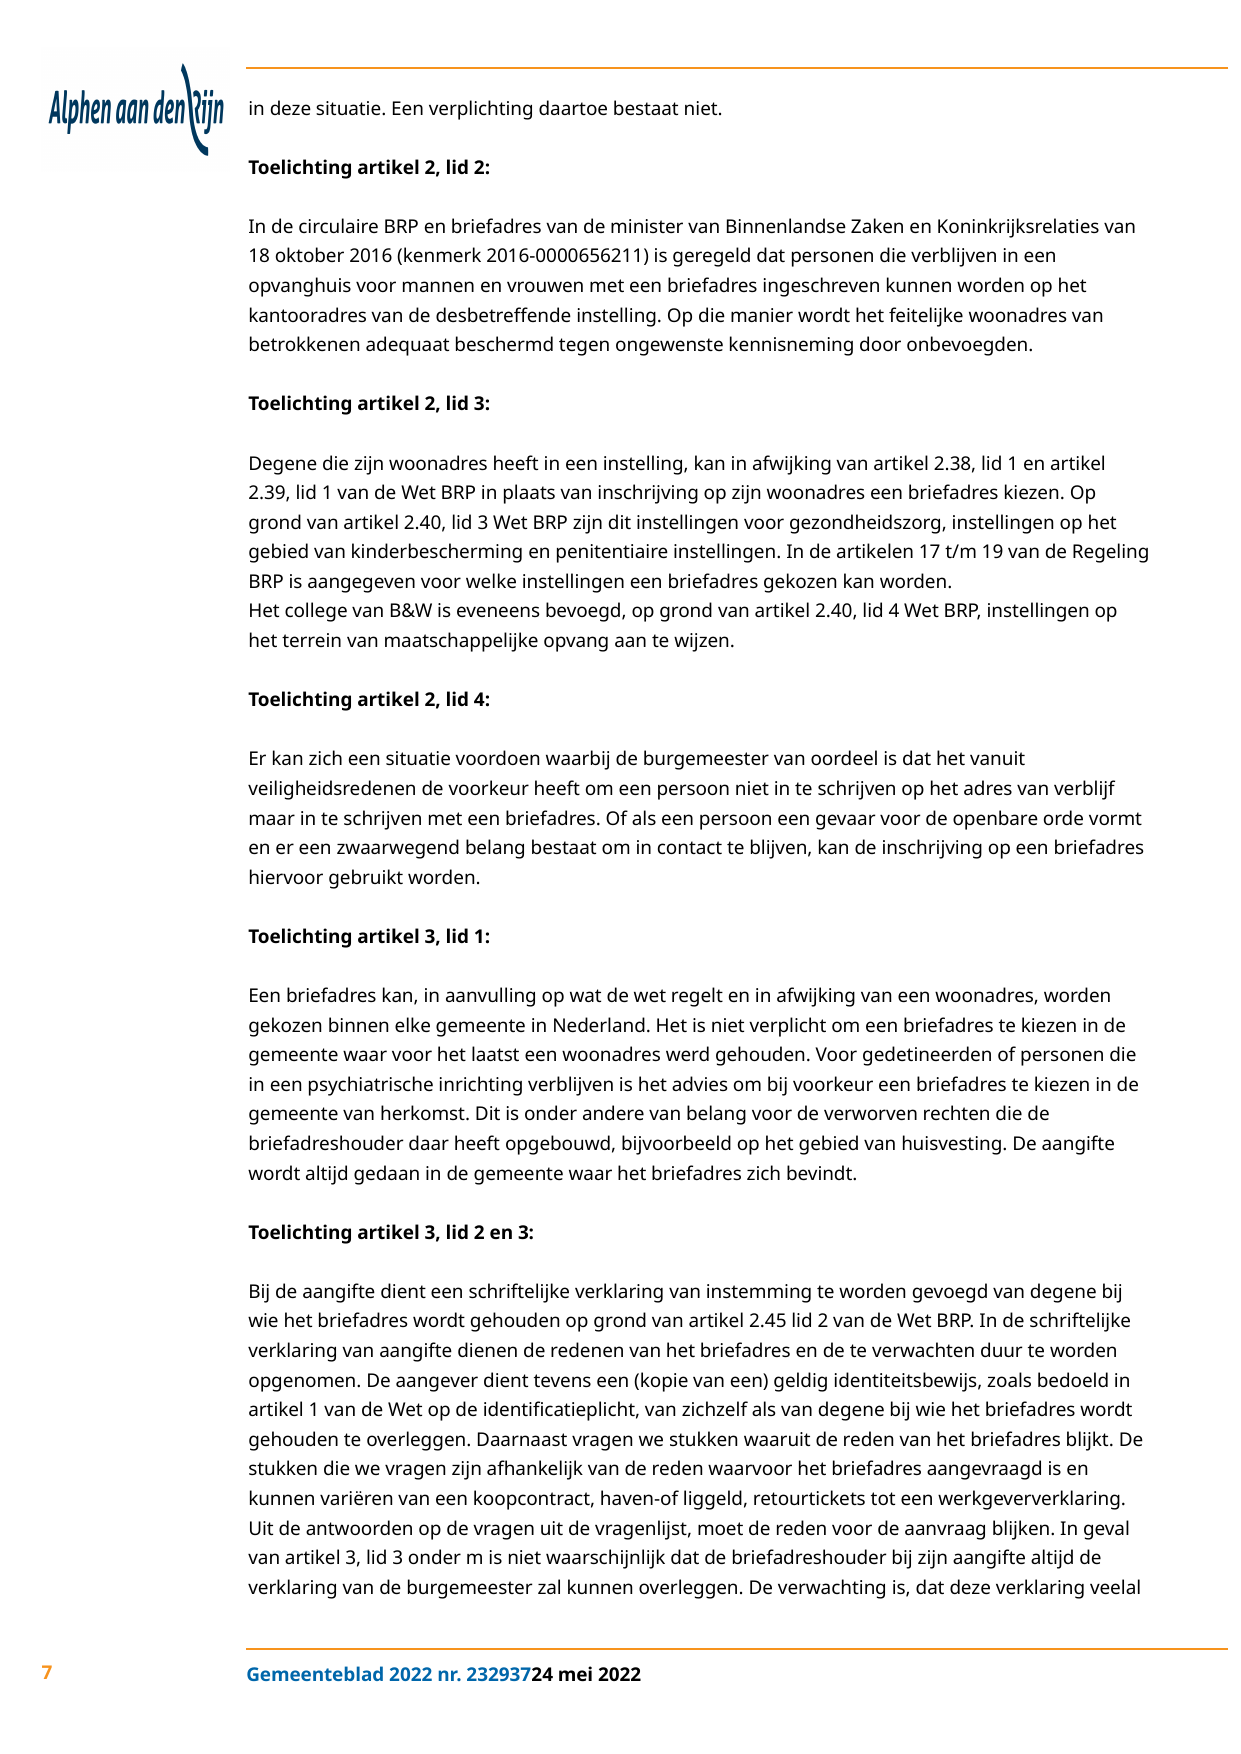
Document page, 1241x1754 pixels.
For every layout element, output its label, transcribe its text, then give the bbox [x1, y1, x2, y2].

text Toelichting artikel 2, lid 4: [248, 686, 1152, 712]
text Een briefadres kan, in aanvulling op wat de wet regelt en in afwijking van een woonadres, worden gekozen binnen elke gemeente in Nederland. Het is niet verplicht om een briefadres te kiezen in de gemeente waar voor het laatst een woonadres werd gehouden. Voor gedetineerden of personen die in een psychiatrische inrichting verblijven is het advies om bij voorkeur een briefadres te kiezen in de gemeente van herkomst. Dit is onder andere van belang voor de verworven rechten die de briefadreshouder daar heeft opgebouwd, bijvoorbeeld op het gebied van huisvesting. De aangifte wordt altijd gedaan in de gemeente waar het briefadres zich bevindt. [248, 982, 1152, 1186]
text Toelichting artikel 3, lid 1: [248, 923, 1152, 949]
text Toelichting artikel 2, lid 2: [248, 154, 1152, 180]
text Toelichting artikel 2, lid 3: [248, 391, 1152, 416]
text Het college van B&W is eveneens bevoegd, op grond van artikel 2.40, lid 4 Wet BRP, instellingen op het terrein van maatschappelijke opvang aan te wijzen. [248, 598, 1152, 653]
text In de circulaire BRP en briefadres van de minister van Binnenlandse Zaken en Koninkrijksrelaties van 18 oktober 2016 (kenmerk 2016-0000656211) is geregeld dat personen die verblijven in een opvanghuis voor mannen en vrouwen met een briefadres ingeschreven kunnen worden op het kantooradres van de desbetreffende instelling. Op die manier wordt het feitelijke woonadres van betrokkenen adequaat beschermd tegen ongewenste kennisneming door onbevoegden. [248, 213, 1152, 357]
text Toelichting artikel 3, lid 2 en 3: [248, 1219, 1152, 1245]
text Bij de aangifte dient een schriftelijke verklaring van instemming te worden gevoegd van degene bij wie het briefadres wordt gehouden op grond van artikel 2.45 lid 2 van de Wet BRP. In de schriftelijke verklaring van aangifte dienen de redenen van het briefadres en de te verwachten duur te worden opgenomen. De aangever dient tevens een (kopie van een) geldig identiteitsbewijs, zoals bedoeld in artikel 1 van de Wet op de identificatieplicht, van zichzelf als van degene bij wie het briefadres wordt gehouden te overleggen. Daarnaast vragen we stukken waaruit de reden van het briefadres blijkt. De stukken die we vragen zijn afhankelijk van de reden waarvoor het briefadres aangevraagd is en kunnen variëren van een koopcontract, haven-of liggeld, retourtickets tot een werkgeververklaring. Uit de antwoorden op de vragen uit de vragenlijst, moet de reden voor de aanvraag blijken. In geval van artikel 3, lid 3 onder m is niet waarschijnlijk dat de briefadreshouder bij zijn aangifte altijd de verklaring van de burgemeester zal kunnen overleggen. De verwachting is, dat deze verklaring veelal [248, 1278, 1152, 1600]
text in deze situatie. Een verplichting daartoe bestaat niet. [248, 95, 1152, 121]
text Er kan zich een situatie voordoen waarbij de burgemeester van oordeel is dat het vanuit veiligheidsredenen de voorkeur heeft om een persoon niet in te schrijven op het adres van verblijf maar in te schrijven met een briefadres. Of als een persoon een gevaar voor de openbare orde vormt en er een zwaarwegend belang bestaat om in contact te blijven, kan de inschrijving op een briefadres hiervoor gebruikt worden. [248, 746, 1152, 890]
picture [41, 47, 231, 172]
text Degene die zijn woonadres heeft in een instelling, kan in afwijking van artikel 2.38, lid 1 en artikel 2.39, lid 1 van de Wet BRP in plaats van inschrijving op zijn woonadres een briefadres kiezen. Op grond van artikel 2.40, lid 3 Wet BRP zijn dit instellingen voor gezondheidszorg, instellingen op het gebied van kinderbescherming en penitentiaire instellingen. In de artikelen 17 t/m 19 van de Regeling BRP is aangegeven voor welke instellingen een briefadres gekozen kan worden. [248, 450, 1152, 594]
